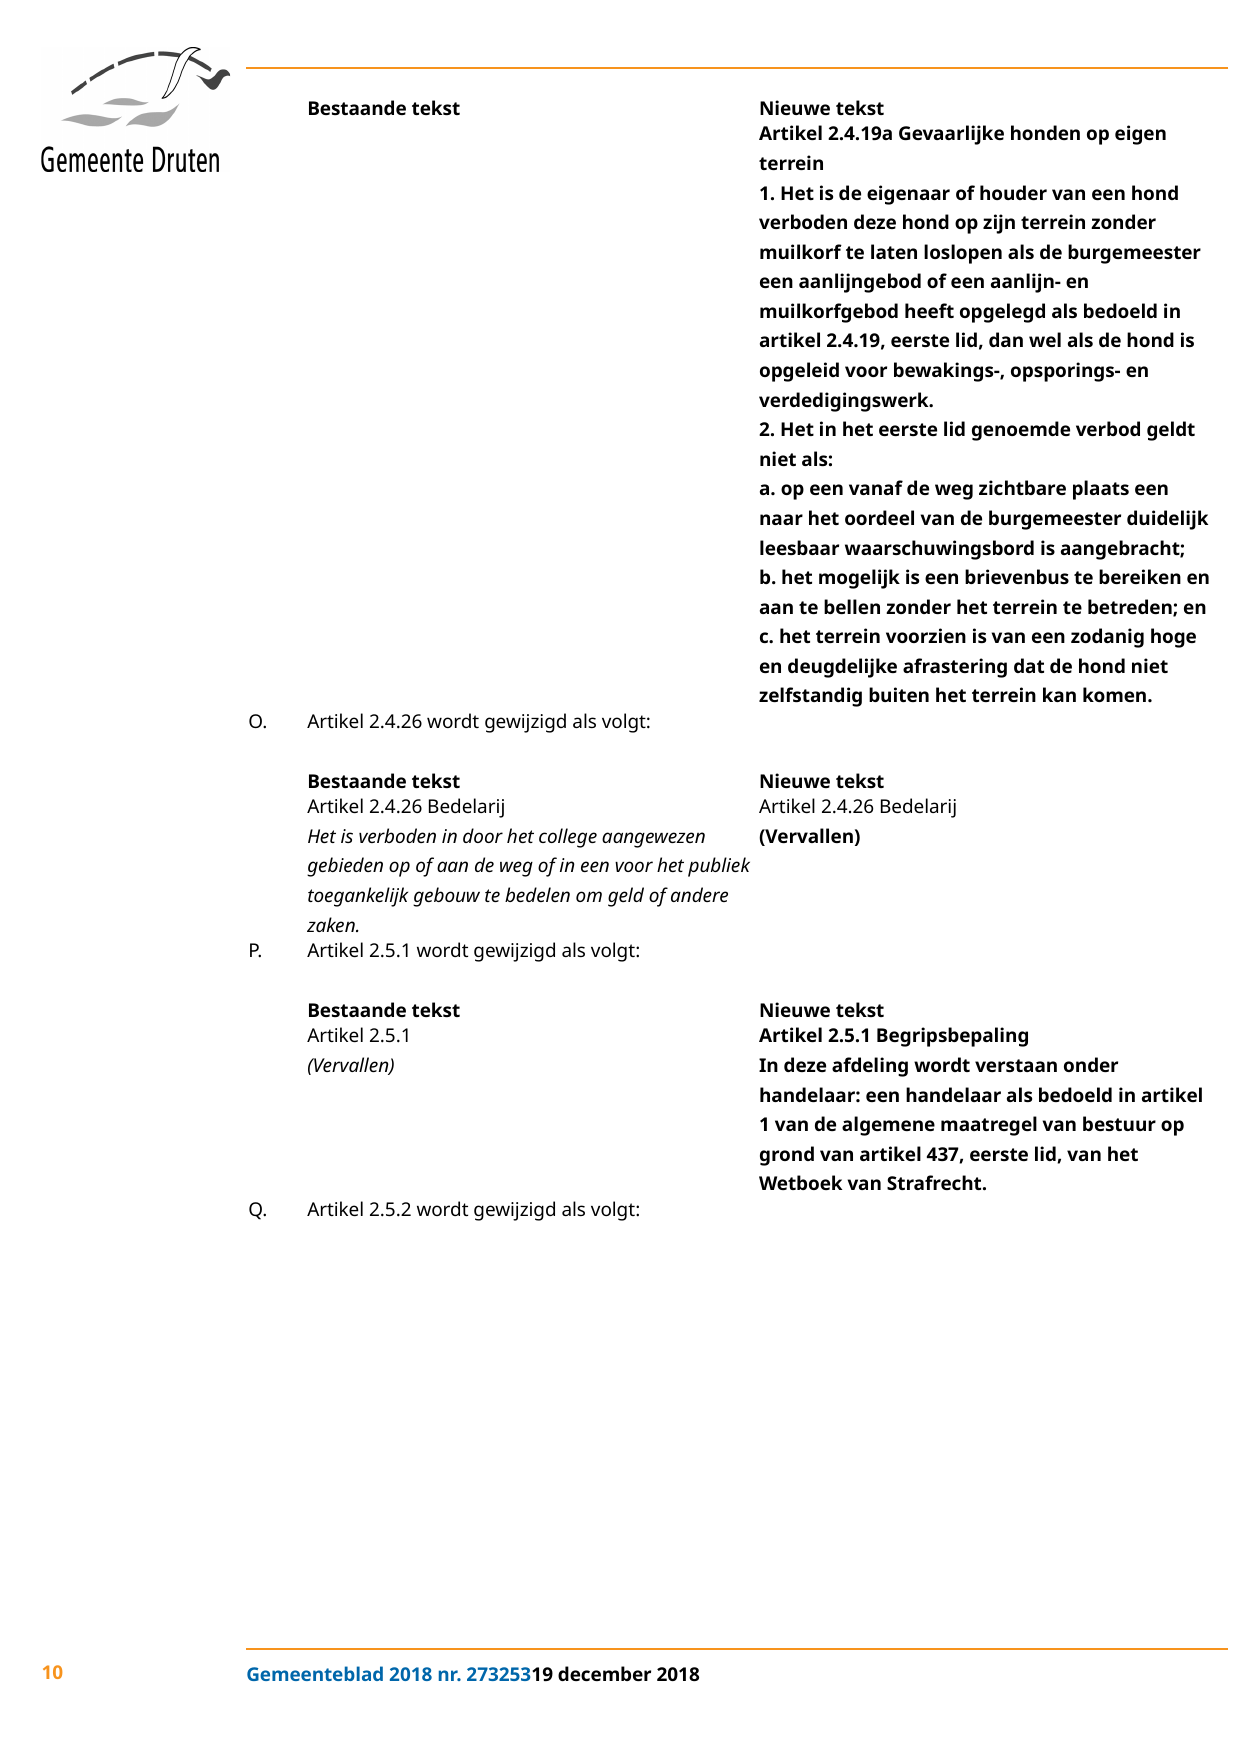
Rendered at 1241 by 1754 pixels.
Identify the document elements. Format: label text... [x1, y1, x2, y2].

table_cell Artikel 2.4.26 Bedelarij Het is verboden in door het college aangewezen gebieden op of aan de weg of in een voor het publiek toegankelijk gebouw te bedelen om geld of andere zaken. [307, 794, 759, 938]
table_cell Artikel 2.5.1 Begripsbepaling In deze afdeling wordt verstaan onder handelaar: een handelaar als bedoeld in artikel 1 van de algemene maatregel van bestuur op grond van artikel 437, eerste lid, van het Wetboek van Strafrecht. [759, 1023, 1211, 1196]
table_header Nieuwe tekst [759, 997, 1211, 1023]
list Artikel 2.5.2 wordt gewijzigd als volgt: [248, 1196, 1152, 1222]
table_header Bestaande tekst [307, 997, 759, 1023]
table_header Nieuwe tekst [759, 95, 1211, 121]
picture [41, 47, 231, 172]
table_cell Artikel 2.4.19a Gevaarlijke honden op eigen terrein 1. Het is de eigenaar of houder van een hond verboden deze hond op zijn terrein zonder muilkorf te laten loslopen als de burgemeester een aanlijngebod of een aanlijn- en muilkorfgebod heeft opgelegd als bedoeld in artikel 2.4.19, eerste lid, dan wel als de hond is opgeleid voor bewakings-, opsporings- en verdedigingswerk. 2. Het in het eerste lid genoemde verbod geldt niet als: a. op een vanaf de weg zichtbare plaats een naar het oordeel van de burgemeester duidelijk leesbaar waarschuwingsbord is aangebracht; b. het mogelijk is een brievenbus te bereiken en aan te bellen zonder het terrein te betreden; en c. het terrein voorzien is van een zodanig hoge en deugdelijke afrastering dat de hond niet zelfstandig buiten het terrein kan komen. [759, 121, 1211, 708]
table_header Bestaande tekst [307, 768, 759, 793]
table_cell [307, 121, 759, 708]
list Artikel 2.5.1 wordt gewijzigd als volgt: [248, 938, 1152, 963]
table_cell Artikel 2.5.1 (Vervallen) [307, 1023, 759, 1196]
list Artikel 2.4.26 wordt gewijzigd als volgt: [248, 708, 1152, 734]
table_header Nieuwe tekst [759, 768, 1211, 793]
table_cell Artikel 2.4.26 Bedelarij (Vervallen) [759, 794, 1211, 938]
table_header Bestaande tekst [307, 95, 759, 121]
